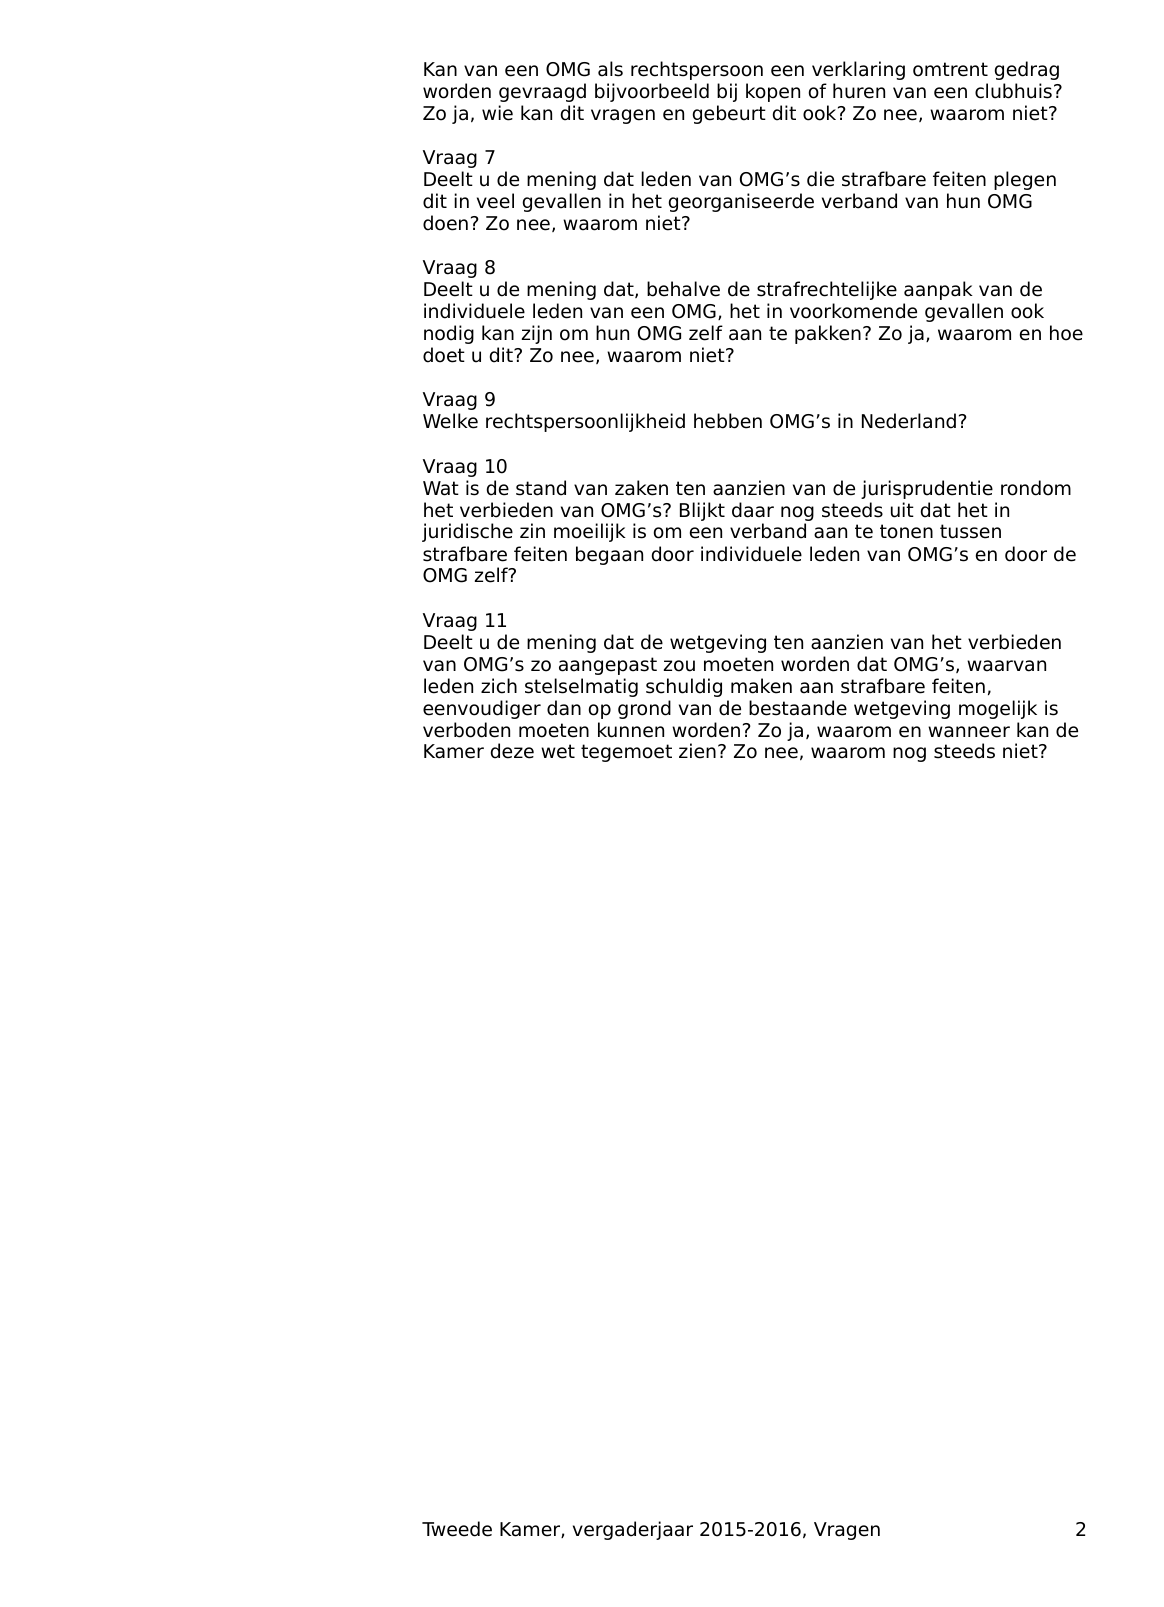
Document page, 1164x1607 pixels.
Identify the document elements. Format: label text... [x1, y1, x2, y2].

text Vraag 7 [422, 147, 1087, 169]
text Deelt u de mening dat de wetgeving ten aanzien van het verbieden van OMG’s zo aangepast zou moeten worden dat OMG’s, waarvan leden zich stelselmatig schuldig maken aan strafbare feiten, eenvoudiger dan op grond van de bestaande wetgeving mogelijk is verboden moeten kunnen worden? Zo ja, waarom en wanneer kan de Kamer deze wet tegemoet zien? Zo nee, waarom nog steeds niet? [422, 632, 1087, 763]
text Vraag 10 [422, 456, 1087, 477]
text Wat is de stand van zaken ten aanzien van de jurisprudentie rondom het verbieden van OMG’s? Blijkt daar nog steeds uit dat het in juridische zin moeilijk is om een verband aan te tonen tussen strafbare feiten begaan door individuele leden van OMG’s en door de OMG zelf? [422, 477, 1087, 587]
text Vraag 11 [422, 609, 1087, 632]
text Kan van een OMG als rechtspersoon een verklaring omtrent gedrag worden gevraagd bijvoorbeeld bij kopen of huren van een clubhuis? Zo ja, wie kan dit vragen en gebeurt dit ook? Zo nee, waarom niet? [422, 59, 1087, 125]
text Deelt u de mening dat leden van OMG’s die strafbare feiten plegen dit in veel gevallen in het georganiseerde verband van hun OMG doen? Zo nee, waarom niet? [422, 169, 1087, 235]
text Vraag 9 [422, 389, 1087, 411]
text Welke rechtspersoonlijkheid hebben OMG’s in Nederland? [422, 411, 1087, 433]
text Vraag 8 [422, 257, 1087, 279]
text Deelt u de mening dat, behalve de strafrechtelijke aanpak van de individuele leden van een OMG, het in voorkomende gevallen ook nodig kan zijn om hun OMG zelf aan te pakken? Zo ja, waarom en hoe doet u dit? Zo nee, waarom niet? [422, 279, 1087, 367]
